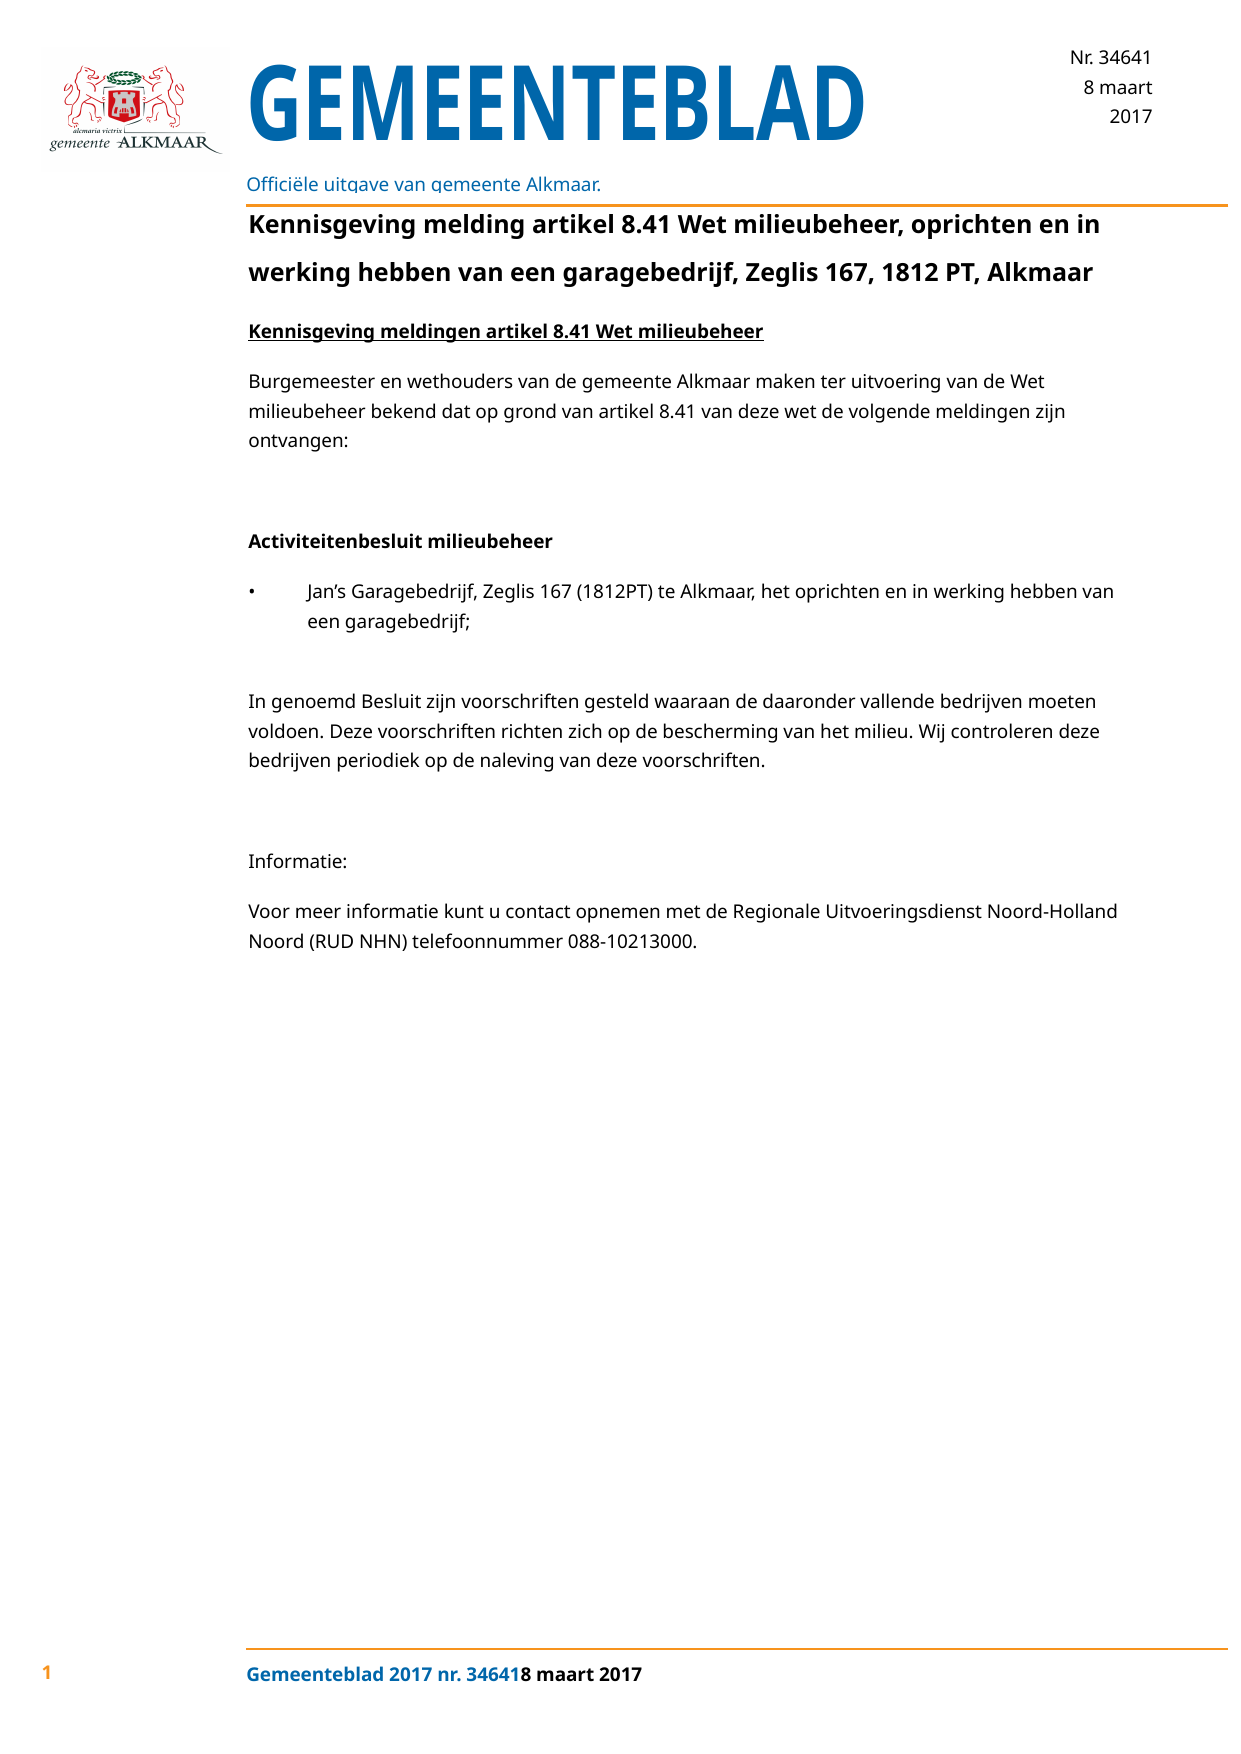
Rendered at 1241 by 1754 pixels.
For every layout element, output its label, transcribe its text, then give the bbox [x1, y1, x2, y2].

text Burgemeester en wethouders van de gemeente Alkmaar maken ter uitvoering van de Wet milieubeheer bekend dat op grond van artikel 8.41 van deze wet de volgende meldingen zijn ontvangen: [248, 368, 1152, 453]
text In genoemd Besluit zijn voorschriften gesteld waaraan de daaronder vallende bedrijven moeten voldoen. Deze voorschriften richten zich op de bescherming van het milieu. Wij controleren deze bedrijven periodiek op de naleving van deze voorschriften. [248, 688, 1152, 773]
text Kennisgeving meldingen artikel 8.41 Wet milieubeheer [248, 318, 1152, 344]
picture [41, 47, 231, 172]
text Activiteitenbesluit milieubeheer [248, 528, 1152, 554]
text Informatie: [248, 848, 1152, 874]
text Kennisgeving melding artikel 8.41 Wet milieubeheer, oprichten en in werking hebben van een garagebedrijf, Zeglis 167, 1812 PT, Alkmaar [248, 207, 1152, 288]
text Voor meer informatie kunt u contact opnemen met de Regionale Uitvoeringsdienst Noord-Holland Noord (RUD NHN) telefoonnummer 088-10213000. [248, 899, 1152, 954]
list Jan’s Garagebedrijf, Zeglis 167 (1812PT) te Alkmaar, het oprichten en in werking hebben van een garagebedrijf; [248, 579, 1152, 634]
